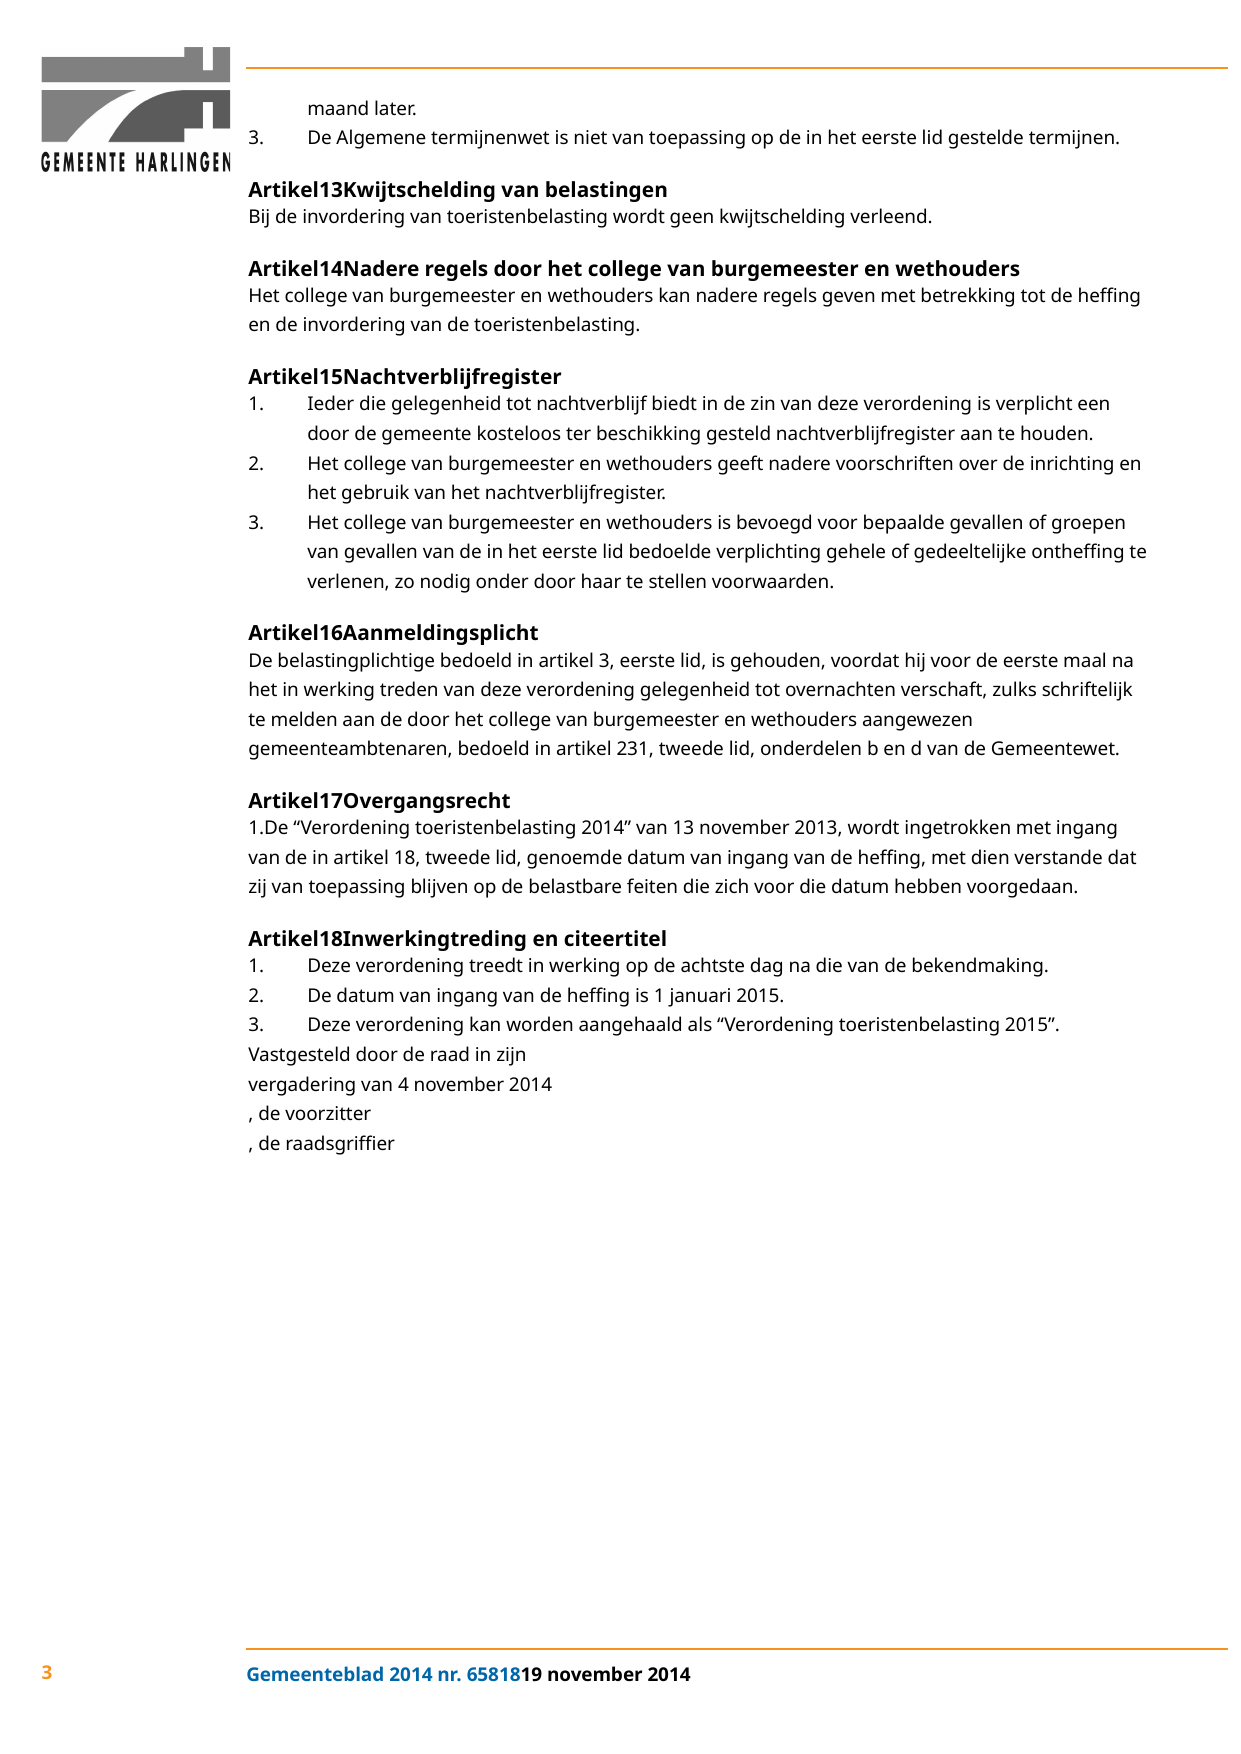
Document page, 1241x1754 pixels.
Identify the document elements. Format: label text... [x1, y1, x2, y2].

text Artikel18Inwerkingtreding en citeertitel [248, 924, 1152, 952]
list De datum van ingang van de heffing is 1 januari 2015. [248, 982, 1152, 1008]
text Artikel14Nadere regels door het college van burgemeester en wethouders [248, 254, 1152, 282]
list maand later. [248, 95, 1152, 121]
text Artikel13Kwijtschelding van belastingen [248, 175, 1152, 203]
list Ieder die gelegenheid tot nachtverblijf biedt in de zin van deze verordening is verplicht een door de gemeente kosteloos ter beschikking gesteld nachtverblijfregister aan te houden. [248, 391, 1152, 446]
list De Algemene termijnenwet is niet van toepassing op de in het eerste lid gestelde termijnen. [248, 124, 1152, 150]
list Deze verordening kan worden aangehaald als “Verordening toeristenbelasting 2015”. [248, 1012, 1152, 1037]
text Artikel17Overgangsrecht [248, 786, 1152, 814]
text , de voorzitter [248, 1100, 1152, 1126]
text 1.De “Verordening toeristenbelasting 2014” van 13 november 2013, wordt ingetrokken met ingang van de in artikel 18, tweede lid, genoemde datum van ingang van de heffing, met dien verstande dat zij van toepassing blijven op de belastbare feiten die zich voor die datum hebben voorgedaan. [248, 814, 1152, 899]
text vergadering van 4 november 2014 [248, 1071, 1152, 1097]
list Deze verordening treedt in werking op de achtste dag na die van de bekendmaking. [248, 952, 1152, 978]
list Het college van burgemeester en wethouders is bevoegd voor bepaalde gevallen of groepen van gevallen van de in het eerste lid bedoelde verplichting gehele of gedeeltelijke ontheffing te verlenen, zo nodig onder door haar te stellen voorwaarden. [248, 509, 1152, 594]
text , de raadsgriffier [248, 1130, 1152, 1156]
text Artikel15Nachtverblijfregister [248, 362, 1152, 391]
text Vastgesteld door de raad in zijn [248, 1041, 1152, 1067]
list Het college van burgemeester en wethouders geeft nadere voorschriften over de inrichting en het gebruik van het nachtverblijfregister. [248, 450, 1152, 505]
text De belastingplichtige bedoeld in artikel 3, eerste lid, is gehouden, voordat hij voor de eerste maal na het in werking treden van deze verordening gelegenheid tot overnachten verschaft, zulks schriftelijk te melden aan de door het college van burgemeester en wethouders aangewezen gemeenteambtenaren, bedoeld in artikel 231, tweede lid, onderdelen b en d van de Gemeentewet. [248, 647, 1152, 761]
text Artikel16Aanmeldingsplicht [248, 618, 1152, 647]
picture [41, 47, 231, 172]
text Het college van burgemeester en wethouders kan nadere regels geven met betrekking tot de heffing en de invordering van de toeristenbelasting. [248, 282, 1152, 337]
text Bij de invordering van toeristenbelasting wordt geen kwijtschelding verleend. [248, 203, 1152, 229]
